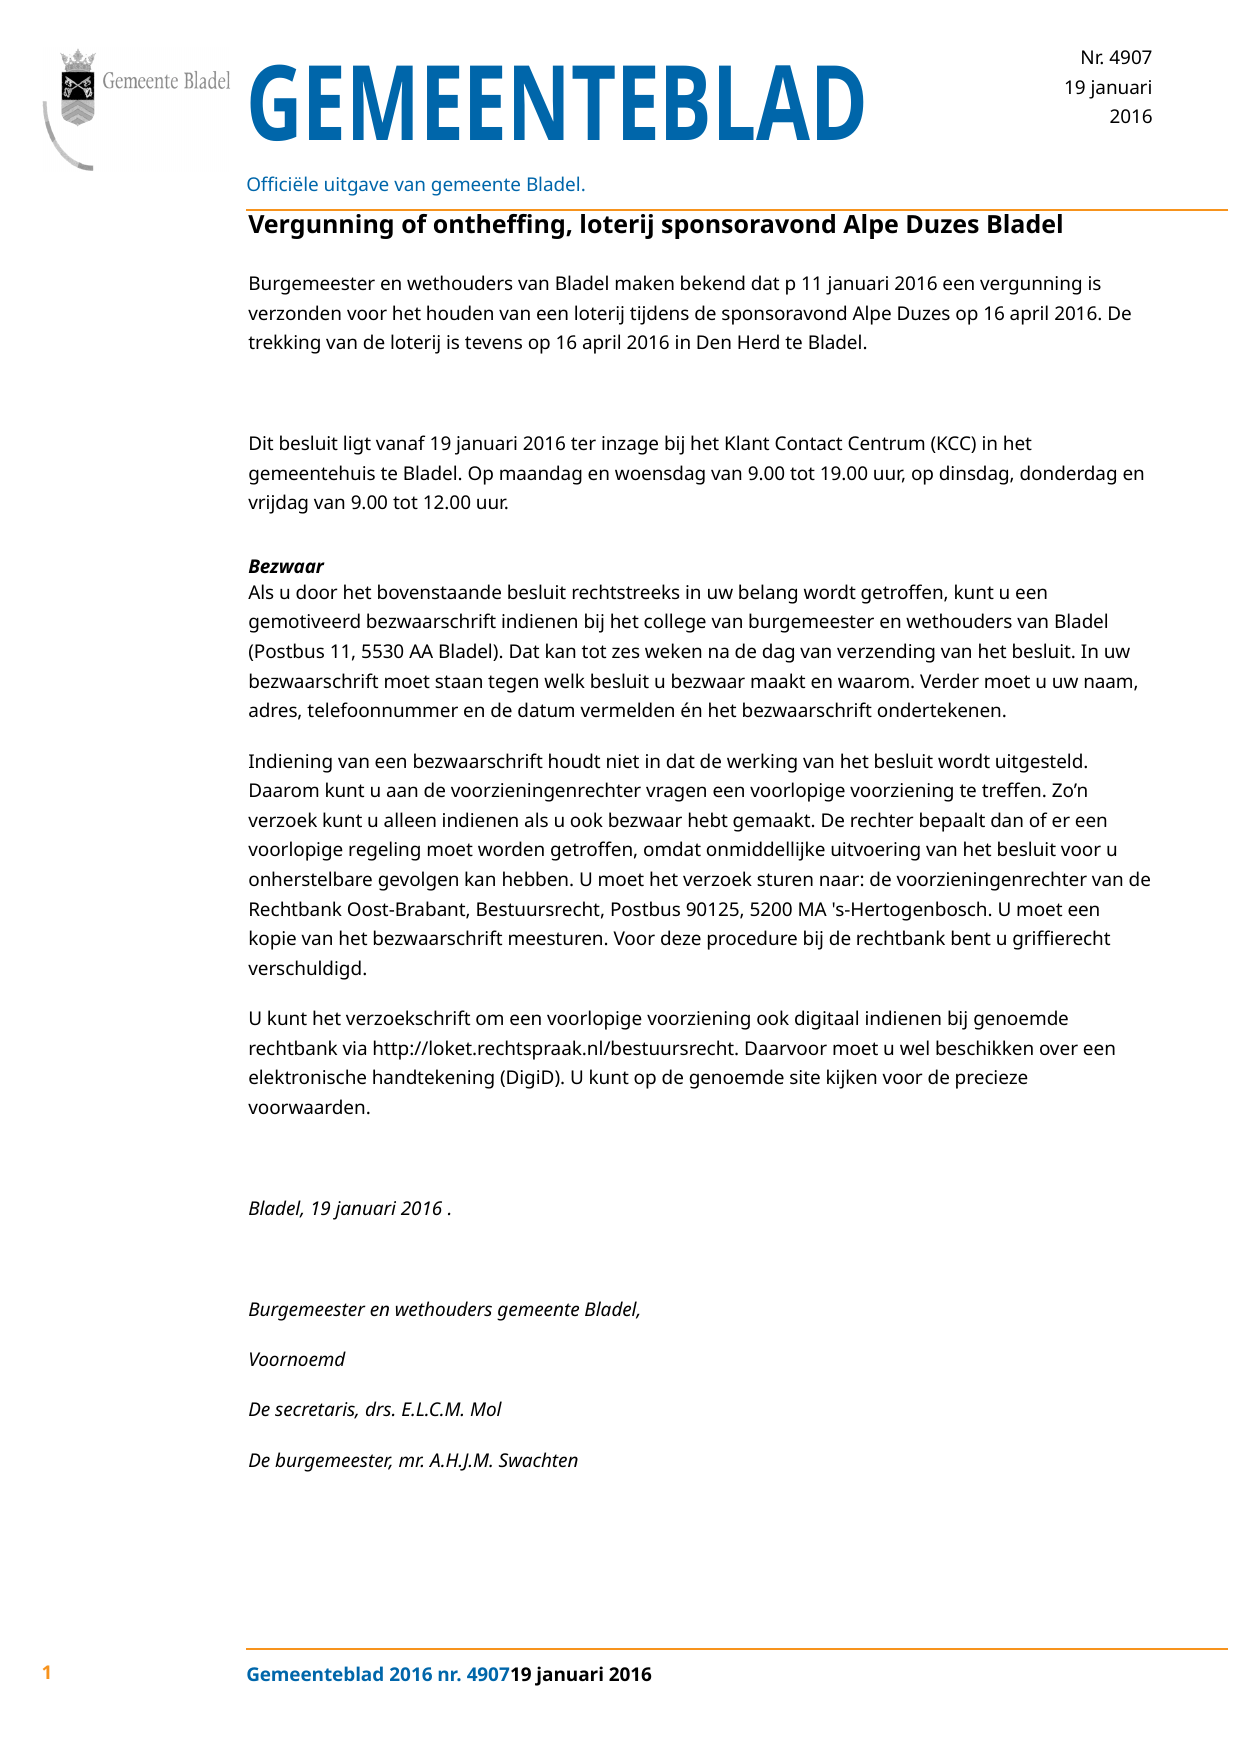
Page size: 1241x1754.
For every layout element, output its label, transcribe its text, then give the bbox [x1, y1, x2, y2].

text Burgemeester en wethouders van Bladel maken bekend dat p 11 januari 2016 een vergunning is verzonden voor het houden van een loterij tijdens de sponsoravond Alpe Duzes op 16 april 2016. De trekking van de loterij is tevens op 16 april 2016 in Den Herd te Bladel. [248, 270, 1152, 355]
text U kunt het verzoekschrift om een voorlopige voorziening ook digitaal indienen bij genoemde rechtbank via http://loket.rechtspraak.nl/bestuursrecht. Daarvoor moet u wel beschikken over een elektronische handtekening (DigiD). U kunt op de genoemde site kijken voor de precieze voorwaarden. [248, 1005, 1152, 1120]
text De burgemeester, mr. A.H.J.M. Swachten [248, 1447, 1152, 1473]
text Dit besluit ligt vanaf 19 januari 2016 ter inzage bij het Klant Contact Centrum (KCC) in het gemeentehuis te Bladel. Op maandag en woensdag van 9.00 tot 19.00 uur, op dinsdag, donderdag en vrijdag van 9.00 tot 12.00 uur. [248, 430, 1152, 515]
text Als u door het bovenstaande besluit rechtstreeks in uw belang wordt getroffen, kunt u een gemotiveerd bezwaarschrift indienen bij het college van burgemeester en wethouders van Bladel (Postbus 11, 5530 AA Bladel). Dat kan tot zes weken na de dag van verzending van het besluit. In uw bezwaarschrift moet staan tegen welk besluit u bezwaar maakt en waarom. Verder moet u uw naam, adres, telefoonnummer en de datum vermelden én het bezwaarschrift ondertekenen. [248, 579, 1152, 723]
text Bezwaar [248, 553, 1152, 579]
text Bladel, 19 januari 2016 . [248, 1195, 1152, 1221]
text De secretaris, drs. E.L.C.M. Mol [248, 1397, 1152, 1422]
text Burgemeester en wethouders gemeente Bladel, [248, 1296, 1152, 1322]
text Indiening van een bezwaarschrift houdt niet in dat de werking van het besluit wordt uitgesteld. Daarom kunt u aan de voorzieningenrechter vragen een voorlopige voorziening te treffen. Zo’n verzoek kunt u alleen indienen als u ook bezwaar hebt gemaakt. De rechter bepaalt dan of er een voorlopige regeling moet worden getroffen, omdat onmiddellijke uitvoering van het besluit voor u onherstelbare gevolgen kan hebben. U moet het verzoek sturen naar: de voorzieningenrechter van de Rechtbank Oost-Brabant, Bestuursrecht, Postbus 90125, 5200 MA 's-Hertogenbosch. U moet een kopie van het bezwaarschrift meesturen. Voor deze procedure bij de rechtbank bent u griffierecht verschuldigd. [248, 748, 1152, 981]
text Voornoemd [248, 1346, 1152, 1372]
text Vergunning of ontheffing, loterij sponsoravond Alpe Duzes Bladel [248, 211, 1152, 241]
picture [41, 47, 231, 172]
